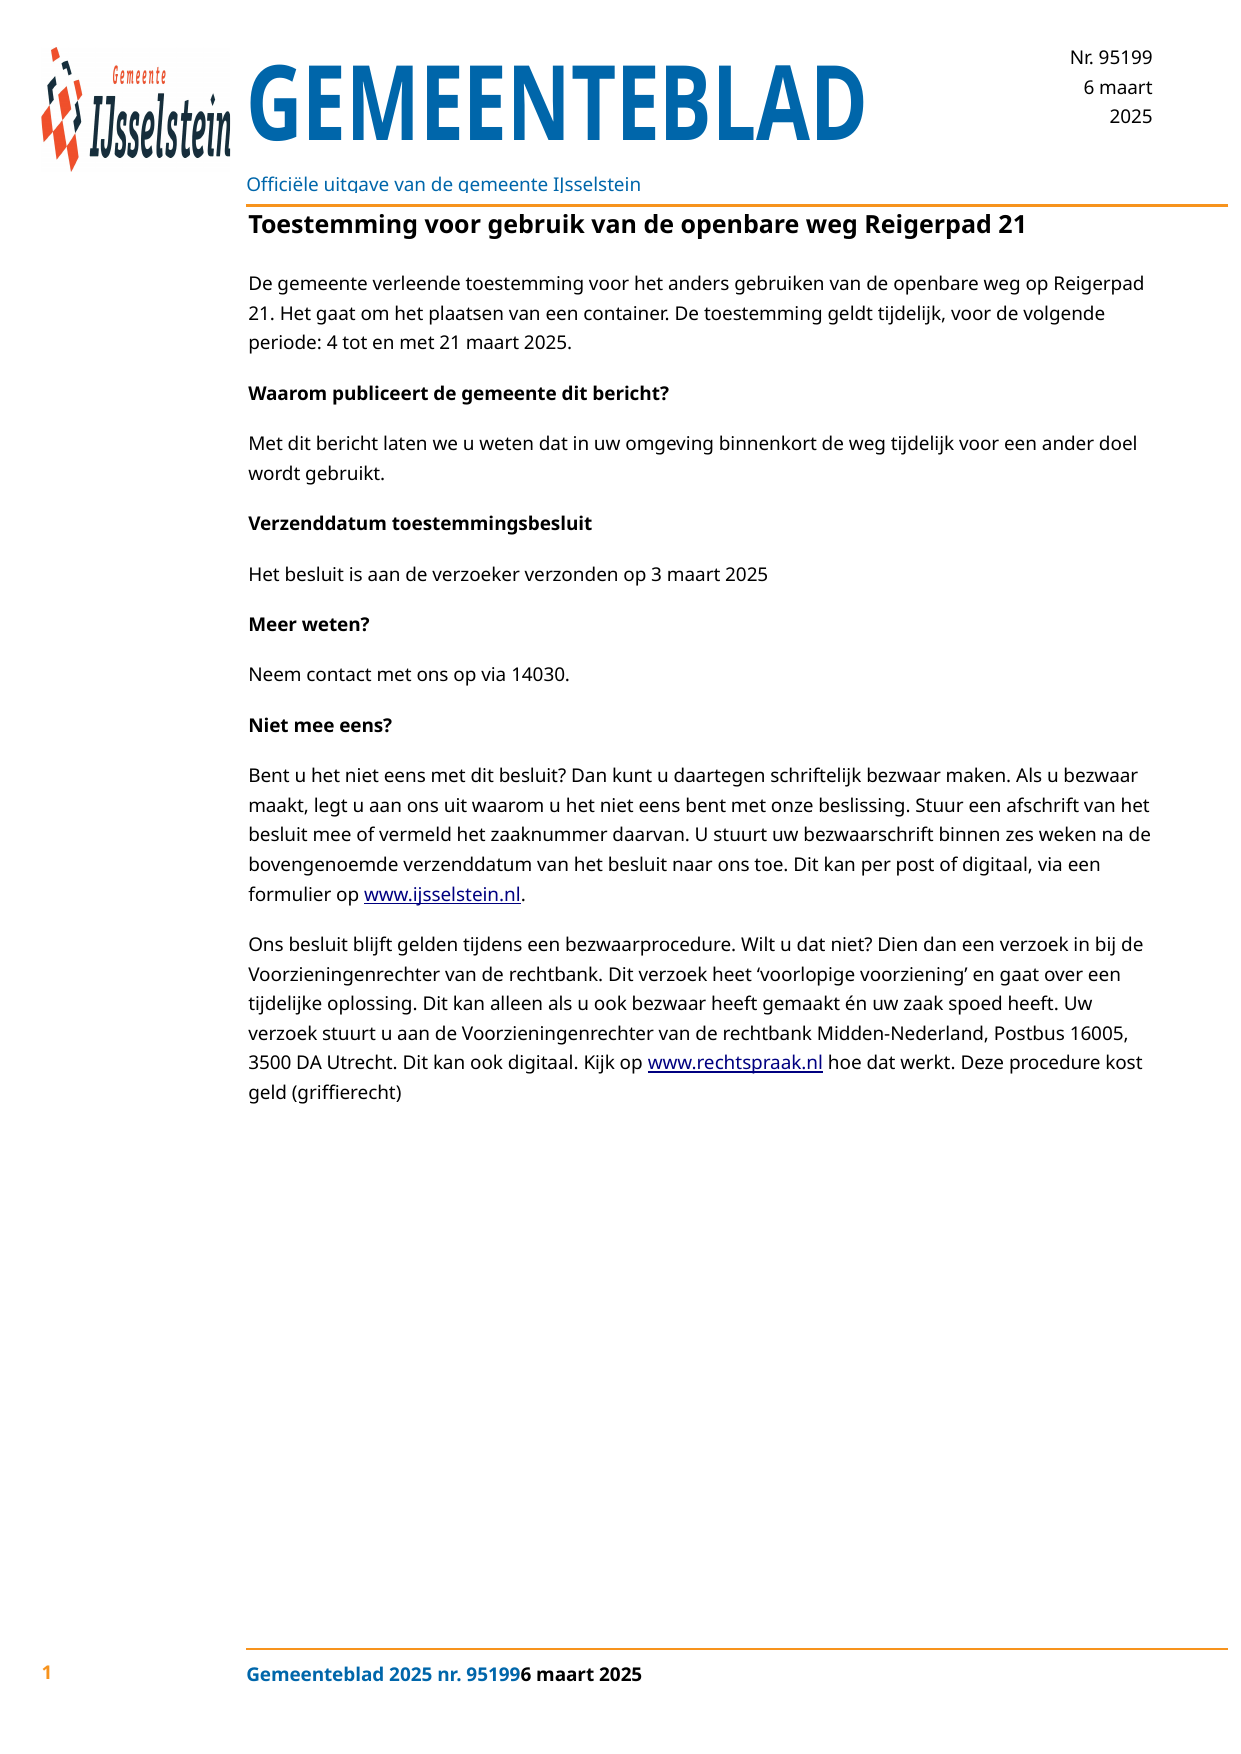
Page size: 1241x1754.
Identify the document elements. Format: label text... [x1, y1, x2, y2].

text Meer weten? [248, 611, 1152, 637]
text Toestemming voor gebruik van de openbare weg Reigerpad 21 [248, 207, 1152, 241]
text Bent u het niet eens met dit besluit? Dan kunt u daartegen schriftelijk bezwaar maken. Als u bezwaar maakt, legt u aan ons uit waarom u het niet eens bent met onze beslissing. Stuur een afschrift van het besluit mee of vermeld het zaaknummer daarvan. U stuurt uw bezwaarschrift binnen zes weken na de bovengenoemde verzenddatum van het besluit naar ons toe. Dit kan per post of digitaal, via een formulier op www.ijsselstein.nl. [248, 762, 1152, 906]
text Ons besluit blijft gelden tijdens een bezwaarprocedure. Wilt u dat niet? Dien dan een verzoek in bij de Voorzieningenrechter van de rechtbank. Dit verzoek heet ‘voorlopige voorziening’ en gaat over een tijdelijke oplossing. Dit kan alleen als u ook bezwaar heeft gemaakt én uw zaak spoed heeft. Uw verzoek stuurt u aan de Voorzieningenrechter van de rechtbank Midden-Nederland, Postbus 16005, 3500 DA Utrecht. Dit kan ook digitaal. Kijk op www.rechtspraak.nl hoe dat werkt. Deze procedure kost geld (griffierecht) [248, 931, 1152, 1105]
text De gemeente verleende toestemming voor het anders gebruiken van de openbare weg op Reigerpad 21. Het gaat om het plaatsen van een container. De toestemming geldt tijdelijk, voor de volgende periode: 4 tot en met 21 maart 2025. [248, 270, 1152, 355]
text Het besluit is aan de verzoeker verzonden op 3 maart 2025 [248, 561, 1152, 586]
text Met dit bericht laten we u weten dat in uw omgeving binnenkort de weg tijdelijk voor een ander doel wordt gebruikt. [248, 430, 1152, 486]
text Niet mee eens? [248, 712, 1152, 738]
text Neem contact met ons op via 14030. [248, 662, 1152, 687]
picture [41, 47, 231, 172]
text Waarom publiceert de gemeente dit bericht? [248, 380, 1152, 406]
text Verzenddatum toestemmingsbesluit [248, 510, 1152, 536]
